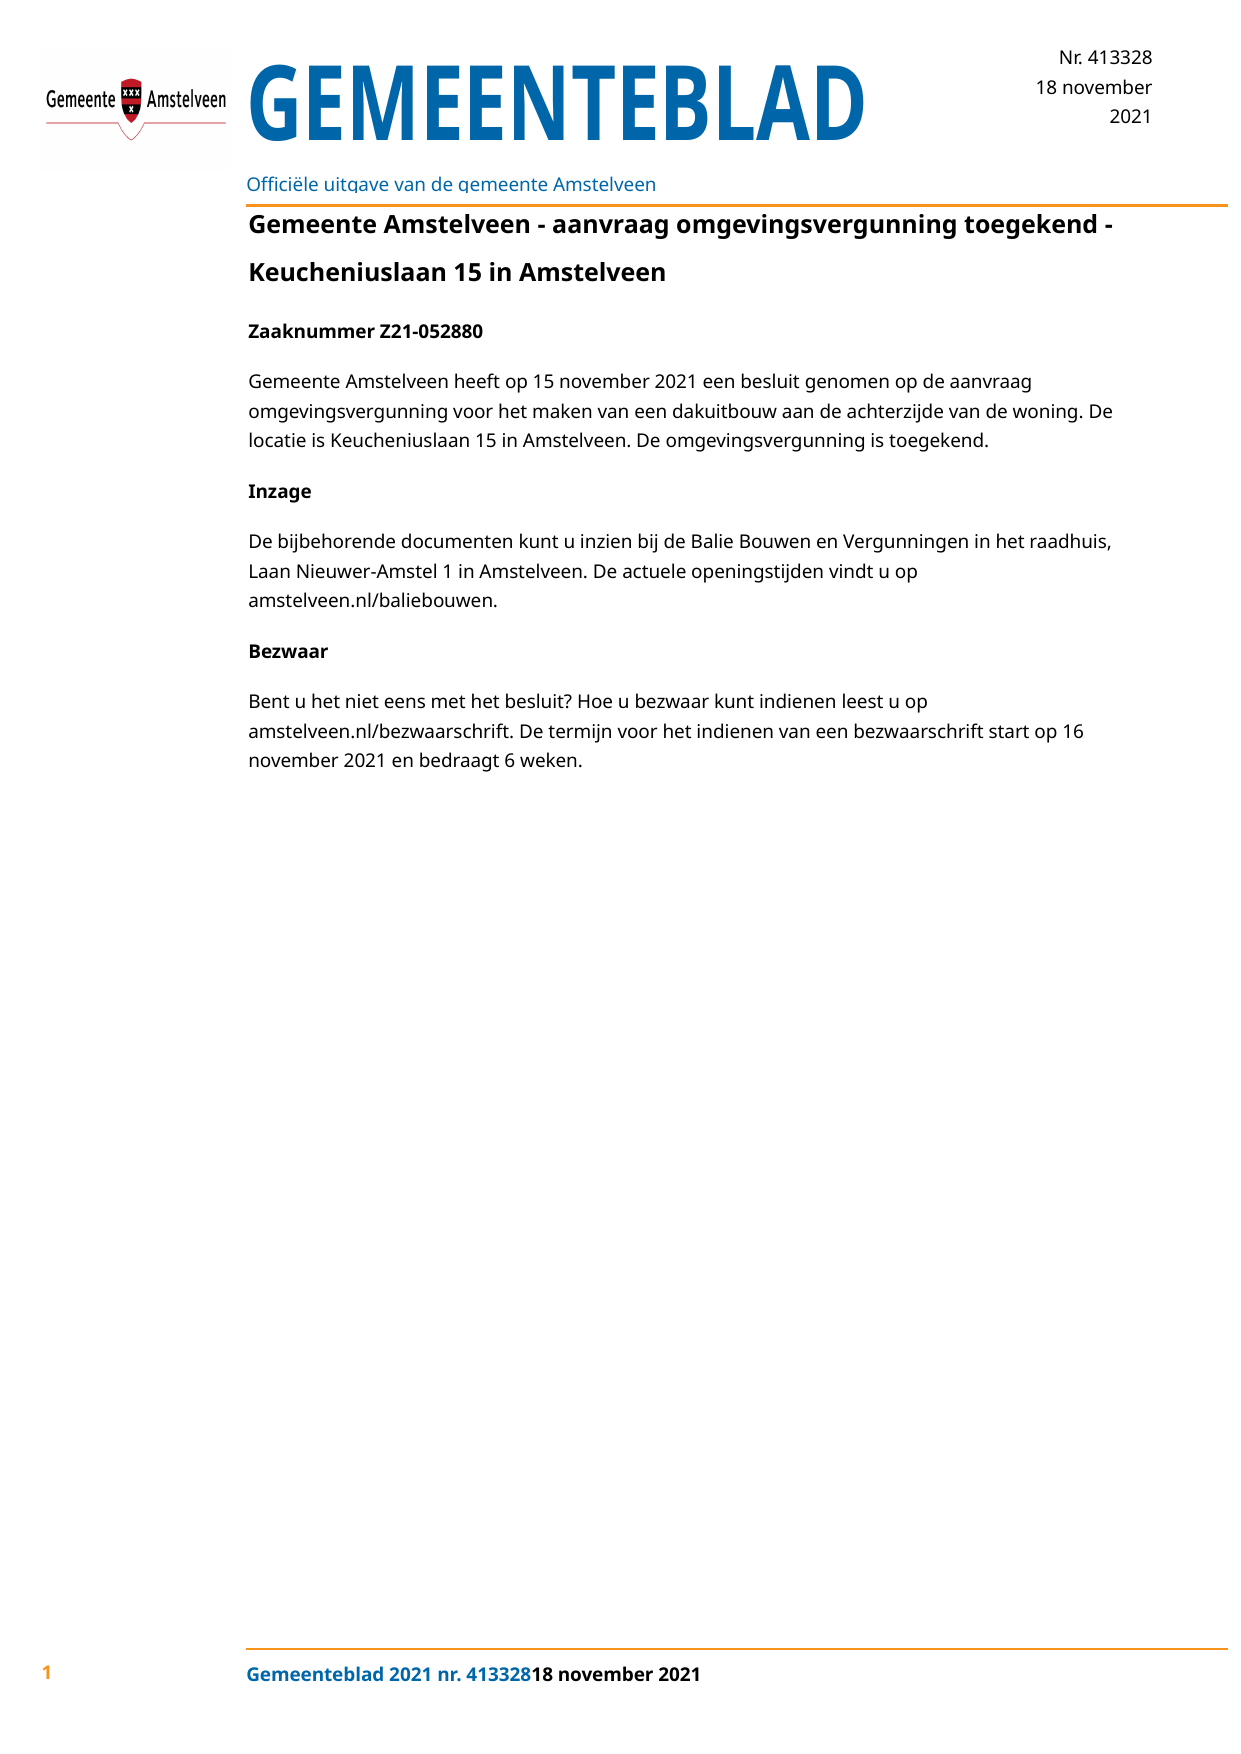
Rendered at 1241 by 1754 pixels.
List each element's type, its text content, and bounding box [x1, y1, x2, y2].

picture [41, 47, 231, 172]
text Gemeente Amstelveen - aanvraag omgevingsvergunning toegekend - Keucheniuslaan 15 in Amstelveen [248, 207, 1152, 288]
text Bezwaar [248, 638, 1152, 664]
text Gemeente Amstelveen heeft op 15 november 2021 een besluit genomen op de aanvraag omgevingsvergunning voor het maken van een dakuitbouw aan de achterzijde van de woning. De locatie is Keucheniuslaan 15 in Amstelveen. De omgevingsvergunning is toegekend. [248, 368, 1152, 453]
text Inzage [248, 478, 1152, 504]
text Bent u het niet eens met het besluit? Hoe u bezwaar kunt indienen leest u op amstelveen.nl/bezwaarschrift. De termijn voor het indienen van een bezwaarschrift start op 16 november 2021 en bedraagt 6 weken. [248, 688, 1152, 773]
text De bijbehorende documenten kunt u inzien bij de Balie Bouwen en Vergunningen in het raadhuis, Laan Nieuwer-Amstel 1 in Amstelveen. De actuele openingstijden vindt u op amstelveen.nl/baliebouwen. [248, 528, 1152, 613]
text Zaaknummer Z21-052880 [248, 318, 1152, 344]
